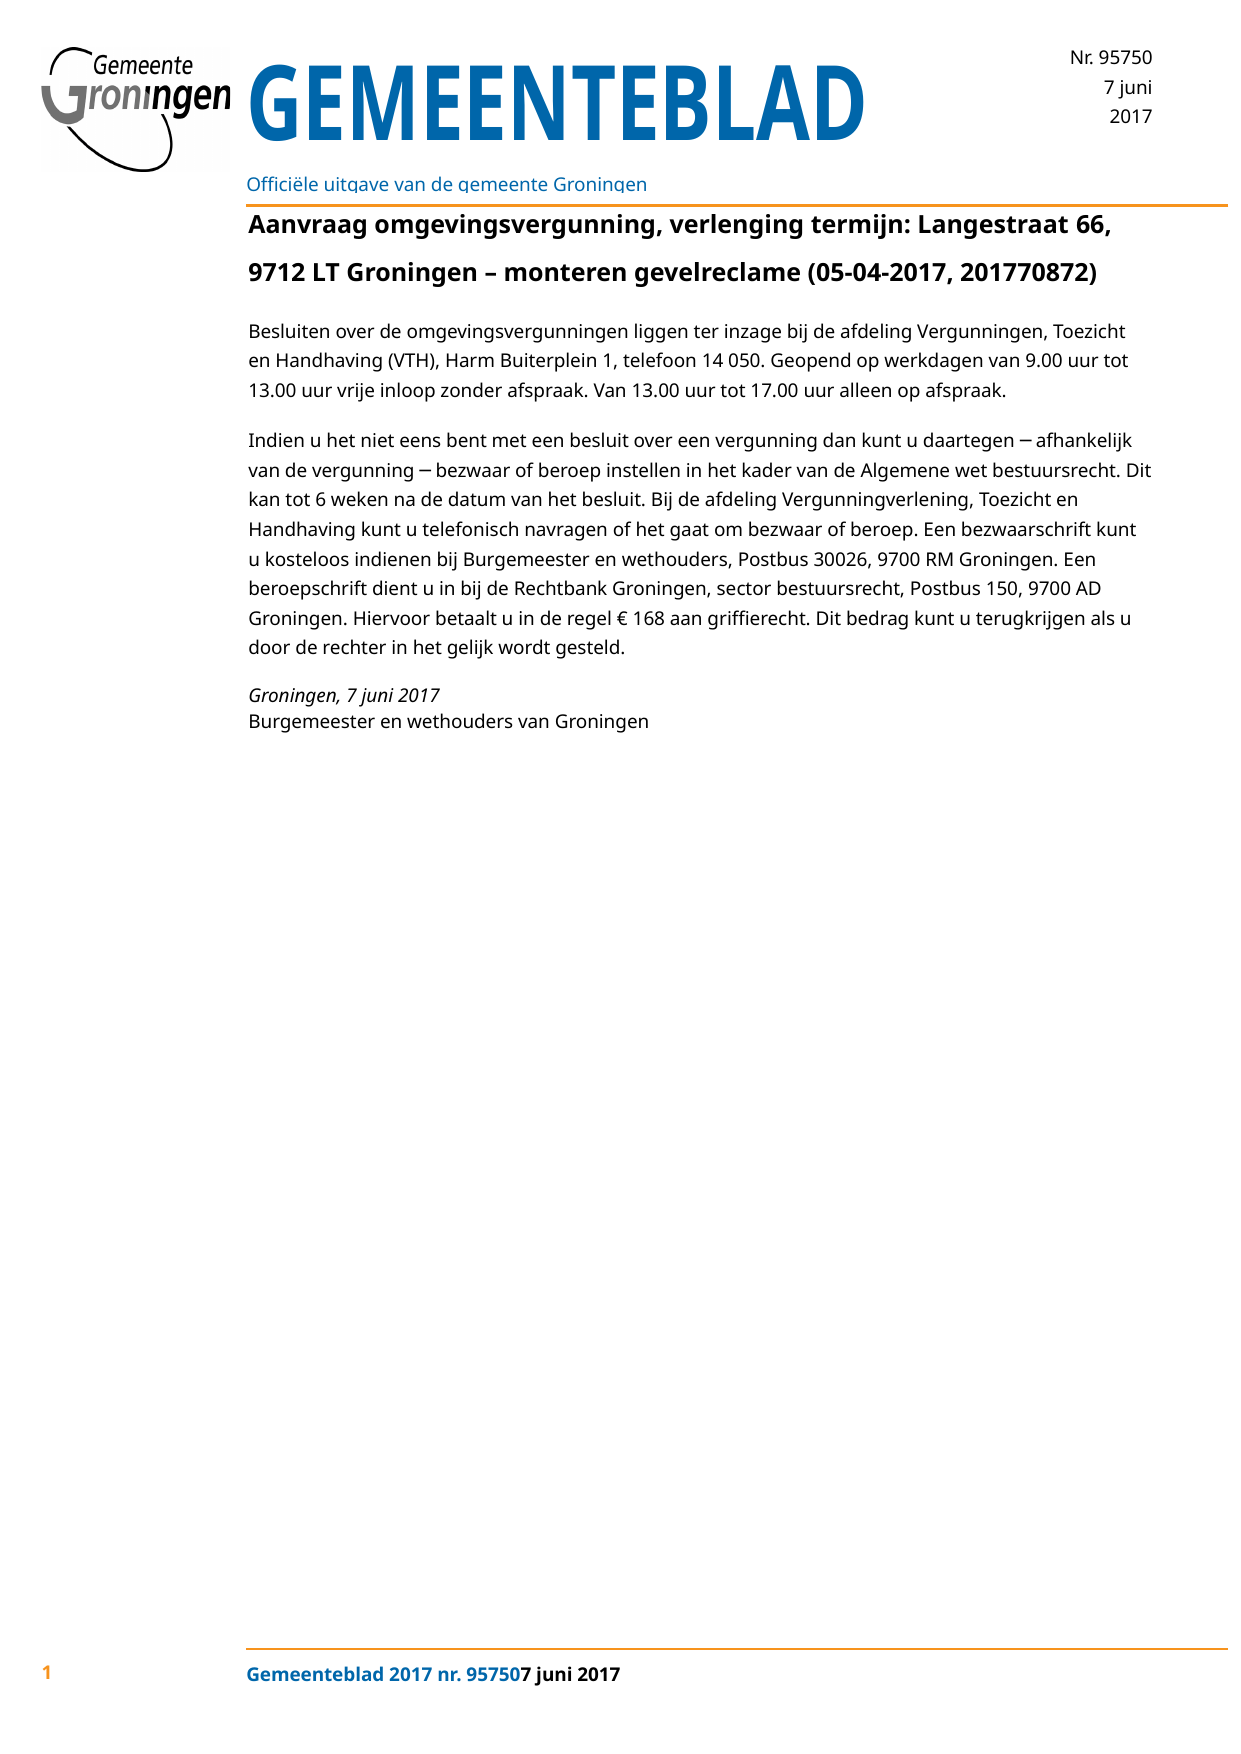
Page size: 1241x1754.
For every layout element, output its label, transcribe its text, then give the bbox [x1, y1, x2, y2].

text Indien u het niet eens bent met een besluit over een vergunning dan kunt u daartegen ─ afhankelijk van de vergunning ─ bezwaar of beroep instellen in het kader van de Algemene wet bestuursrecht. Dit kan tot 6 weken na de datum van het besluit. Bij de afdeling Vergunningverlening, Toezicht en Handhaving kunt u telefonisch navragen of het gaat om bezwaar of beroep. Een bezwaarschrift kunt u kosteloos indienen bij Burgemeester en wethouders, Postbus 30026, 9700 RM Groningen. Een beroepschrift dient u in bij de Rechtbank Groningen, sector bestuursrecht, Postbus 150, 9700 AD Groningen. Hiervoor betaalt u in de regel € 168 aan griffierecht. Dit bedrag kunt u terugkrijgen als u door de rechter in het gelijk wordt gesteld. [248, 427, 1152, 660]
text Aanvraag omgevingsvergunning, verlenging termijn: Langestraat 66, 9712 LT Groningen – monteren gevelreclame (05-04-2017, 201770872) [248, 207, 1152, 288]
text Besluiten over de omgevingsvergunningen liggen ter inzage bij de afdeling Vergunningen, Toezicht en Handhaving (VTH), Harm Buiterplein 1, telefoon 14 050. Geopend op werkdagen van 9.00 uur tot 13.00 uur vrije inloop zonder afspraak. Van 13.00 uur tot 17.00 uur alleen op afspraak. [248, 318, 1152, 403]
picture [41, 47, 231, 172]
text Burgemeester en wethouders van Groningen [248, 708, 1152, 734]
text Groningen, 7 juni 2017 [248, 682, 1152, 708]
